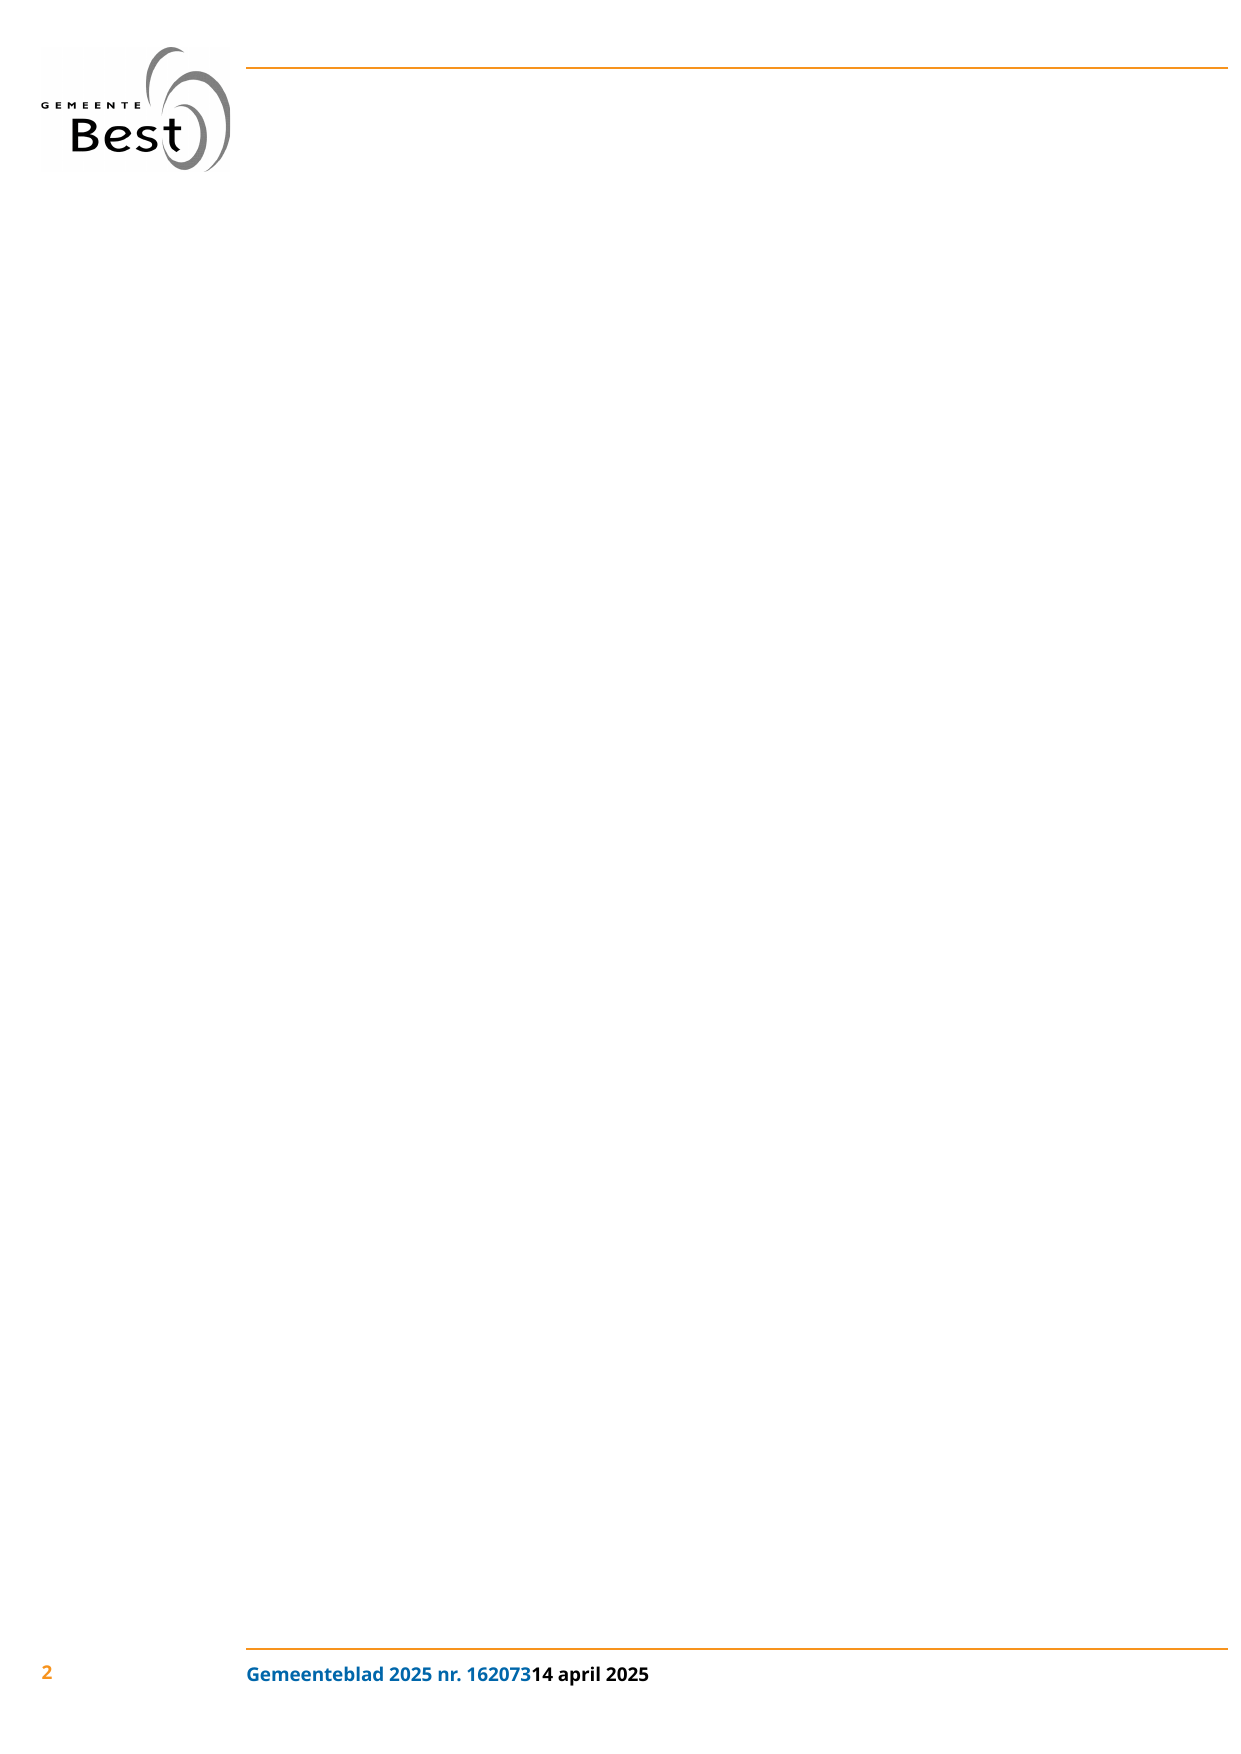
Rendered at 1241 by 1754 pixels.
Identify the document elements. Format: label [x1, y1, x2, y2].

picture [41, 47, 231, 172]
